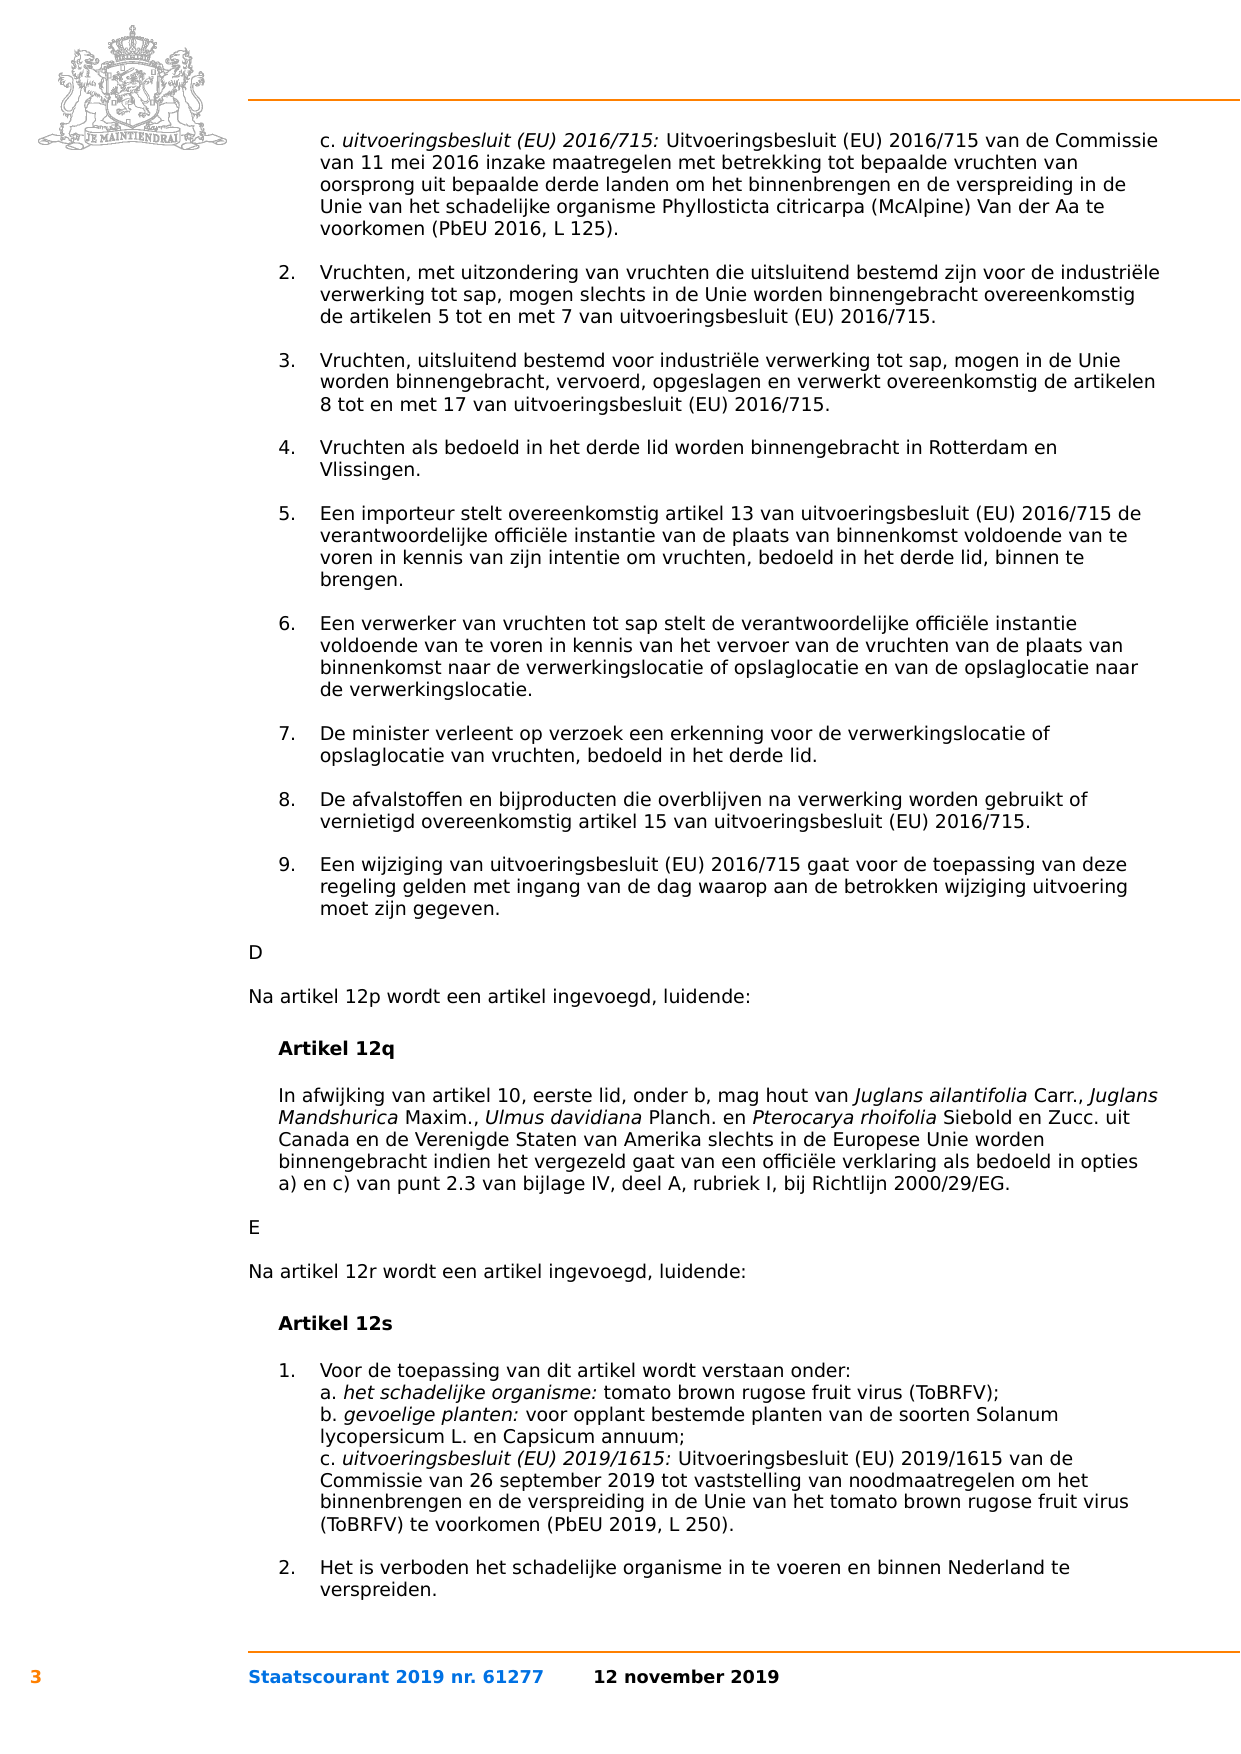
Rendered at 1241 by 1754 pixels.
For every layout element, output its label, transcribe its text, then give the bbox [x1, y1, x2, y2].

text In afwijking van artikel 10, eerste lid, onder b, mag hout van Juglans ailantifolia Carr., Juglans Mandshurica Maxim., Ulmus davidiana Planch. en Pterocarya rhoifolia Siebold en Zucc. uit Canada en de Verenigde Staten van Amerika slechts in de Europese Unie worden binnengebracht indien het vergezeld gaat van een officiële verklaring als bedoeld in opties a) en c) van punt 2.3 van bijlage IV, deel A, rubriek I, bij Richtlijn 2000/29/EG. [278, 1085, 1163, 1195]
text 8. De afvalstoffen en bijproducten die overblijven na verwerking worden gebruikt of vernietigd overeenkomstig artikel 15 van uitvoeringsbesluit (EU) 2016/715. [278, 788, 1163, 832]
text 5. Een importeur stelt overeenkomstig artikel 13 van uitvoeringsbesluit (EU) 2016/715 de verantwoordelijke officiële instantie van de plaats van binnenkomst voldoende van te voren in kennis van zijn intentie om vruchten, bedoeld in het derde lid, binnen te brengen. [278, 503, 1163, 591]
text 1. Voor de toepassing van dit artikel wordt verstaan onder: [278, 1359, 1163, 1382]
picture [38, 25, 227, 150]
text D [248, 942, 1163, 964]
text Na artikel 12p wordt een artikel ingevoegd, luidende: [248, 986, 1163, 1008]
text 6. Een verwerker van vruchten tot sap stelt de verantwoordelijke officiële instantie voldoende van te voren in kennis van het vervoer van de vruchten van de plaats van binnenkomst naar de verwerkingslocatie of opslaglocatie en van de opslaglocatie naar de verwerkingslocatie. [278, 613, 1163, 701]
text 4. Vruchten als bedoeld in het derde lid worden binnengebracht in Rotterdam en Vlissingen. [278, 437, 1163, 481]
text b. gevoelige planten: voor opplant bestemde planten van de soorten Solanum lycopersicum L. en Capsicum annuum; [319, 1403, 1163, 1447]
text Na artikel 12r wordt een artikel ingevoegd, luidende: [248, 1261, 1163, 1283]
text 3. Vruchten, uitsluitend bestemd voor industriële verwerking tot sap, mogen in de Unie worden binnengebracht, vervoerd, opgeslagen en verwerkt overeenkomstig de artikelen 8 tot en met 17 van uitvoeringsbesluit (EU) 2016/715. [278, 349, 1163, 415]
text 7. De minister verleent op verzoek een erkenning voor de verwerkingslocatie of opslaglocatie van vruchten, bedoeld in het derde lid. [278, 723, 1163, 767]
text 2. Vruchten, met uitzondering van vruchten die uitsluitend bestemd zijn voor de industriële verwerking tot sap, mogen slechts in de Unie worden binnengebracht overeenkomstig de artikelen 5 tot en met 7 van uitvoeringsbesluit (EU) 2016/715. [278, 262, 1163, 328]
subtitle Artikel 12q [278, 1038, 1163, 1060]
text 2. Het is verboden het schadelijke organisme in te voeren en binnen Nederland te verspreiden. [278, 1557, 1163, 1601]
text a. het schadelijke organisme: tomato brown rugose fruit virus (ToBRFV); [319, 1382, 1163, 1403]
text c. uitvoeringsbesluit (EU) 2016/715: Uitvoeringsbesluit (EU) 2016/715 van de Commissie van 11 mei 2016 inzake maatregelen met betrekking tot bepaalde vruchten van oorsprong uit bepaalde derde landen om het binnenbrengen en de verspreiding in de Unie van het schadelijke organisme Phyllosticta citricarpa (McAlpine) Van der Aa te voorkomen (PbEU 2016, L 125). [319, 130, 1163, 240]
text 9. Een wijziging van uitvoeringsbesluit (EU) 2016/715 gaat voor de toepassing van deze regeling gelden met ingang van de dag waarop aan de betrokken wijziging uitvoering moet zijn gegeven. [278, 854, 1163, 920]
subtitle Artikel 12s [278, 1313, 1163, 1334]
text E [248, 1217, 1163, 1239]
text c. uitvoeringsbesluit (EU) 2019/1615: Uitvoeringsbesluit (EU) 2019/1615 van de Commissie van 26 september 2019 tot vaststelling van noodmaatregelen om het binnenbrengen en de verspreiding in de Unie van het tomato brown rugose fruit virus (ToBRFV) te voorkomen (PbEU 2019, L 250). [319, 1447, 1163, 1535]
